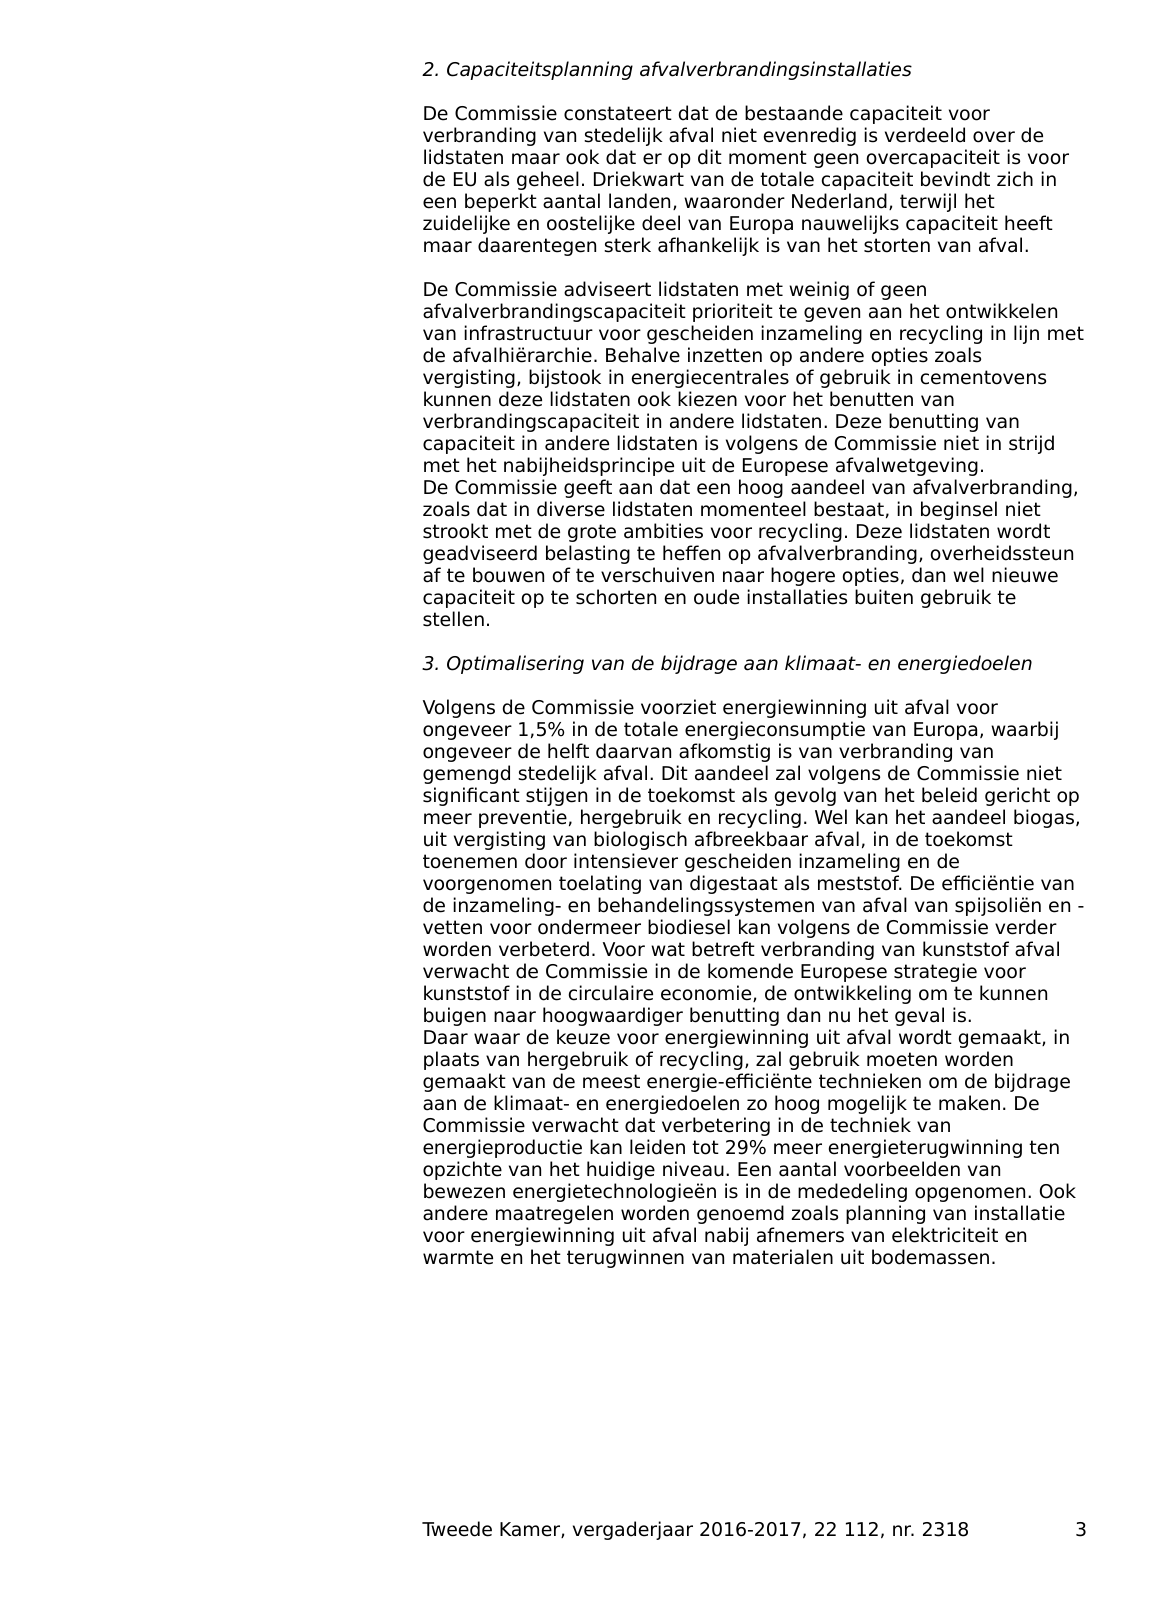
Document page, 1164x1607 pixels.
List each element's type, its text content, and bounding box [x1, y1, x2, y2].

subtitle 3. Optimalisering van de bijdrage aan klimaat- en energiedoelen [422, 653, 1087, 675]
text Volgens de Commissie voorziet energiewinning uit afval voor ongeveer 1,5% in de totale energieconsumptie van Europa, waarbij ongeveer de helft daarvan afkomstig is van verbranding van gemengd stedelijk afval. Dit aandeel zal volgens de Commissie niet significant stijgen in de toekomst als gevolg van het beleid gericht op meer preventie, hergebruik en recycling. Wel kan het aandeel biogas, uit vergisting van biologisch afbreekbaar afval, in de toekomst toenemen door intensiever gescheiden inzameling en de voorgenomen toelating van digestaat als meststof. De efficiëntie van de inzameling- en behandelingssystemen van afval van spijsoliën en -vetten voor ondermeer biodiesel kan volgens de Commissie verder worden verbeterd. Voor wat betreft verbranding van kunststof afval verwacht de Commissie in de komende Europese strategie voor kunststof in de circulaire economie, de ontwikkeling om te kunnen buigen naar hoogwaardiger benutting dan nu het geval is. [422, 697, 1087, 1027]
subtitle 2. Capaciteitsplanning afvalverbrandingsinstallaties [422, 59, 1087, 81]
text De Commissie constateert dat de bestaande capaciteit voor verbranding van stedelijk afval niet evenredig is verdeeld over de lidstaten maar ook dat er op dit moment geen overcapaciteit is voor de EU als geheel. Driekwart van de totale capaciteit bevindt zich in een beperkt aantal landen, waaronder Nederland, terwijl het zuidelijke en oostelijke deel van Europa nauwelijks capaciteit heeft maar daarentegen sterk afhankelijk is van het storten van afval. [422, 103, 1087, 257]
text De Commissie adviseert lidstaten met weinig of geen afvalverbrandingscapaciteit prioriteit te geven aan het ontwikkelen van infrastructuur voor gescheiden inzameling en recycling in lijn met de afvalhiërarchie. Behalve inzetten op andere opties zoals vergisting, bijstook in energiecentrales of gebruik in cementovens kunnen deze lidstaten ook kiezen voor het benutten van verbrandingscapaciteit in andere lidstaten. Deze benutting van capaciteit in andere lidstaten is volgens de Commissie niet in strijd met het nabijheidsprincipe uit de Europese afvalwetgeving. [422, 279, 1087, 477]
text De Commissie geeft aan dat een hoog aandeel van afvalverbranding, zoals dat in diverse lidstaten momenteel bestaat, in beginsel niet strookt met de grote ambities voor recycling. Deze lidstaten wordt geadviseerd belasting te heffen op afvalverbranding, overheidssteun af te bouwen of te verschuiven naar hogere opties, dan wel nieuwe capaciteit op te schorten en oude installaties buiten gebruik te stellen. [422, 477, 1087, 631]
text Daar waar de keuze voor energiewinning uit afval wordt gemaakt, in plaats van hergebruik of recycling, zal gebruik moeten worden gemaakt van de meest energie-efficiënte technieken om de bijdrage aan de klimaat- en energiedoelen zo hoog mogelijk te maken. De Commissie verwacht dat verbetering in de techniek van energieproductie kan leiden tot 29% meer energieterugwinning ten opzichte van het huidige niveau. Een aantal voorbeelden van bewezen energietechnologieën is in de mededeling opgenomen. Ook andere maatregelen worden genoemd zoals planning van installatie voor energiewinning uit afval nabij afnemers van elektriciteit en warmte en het terugwinnen van materialen uit bodemassen. [422, 1027, 1087, 1269]
